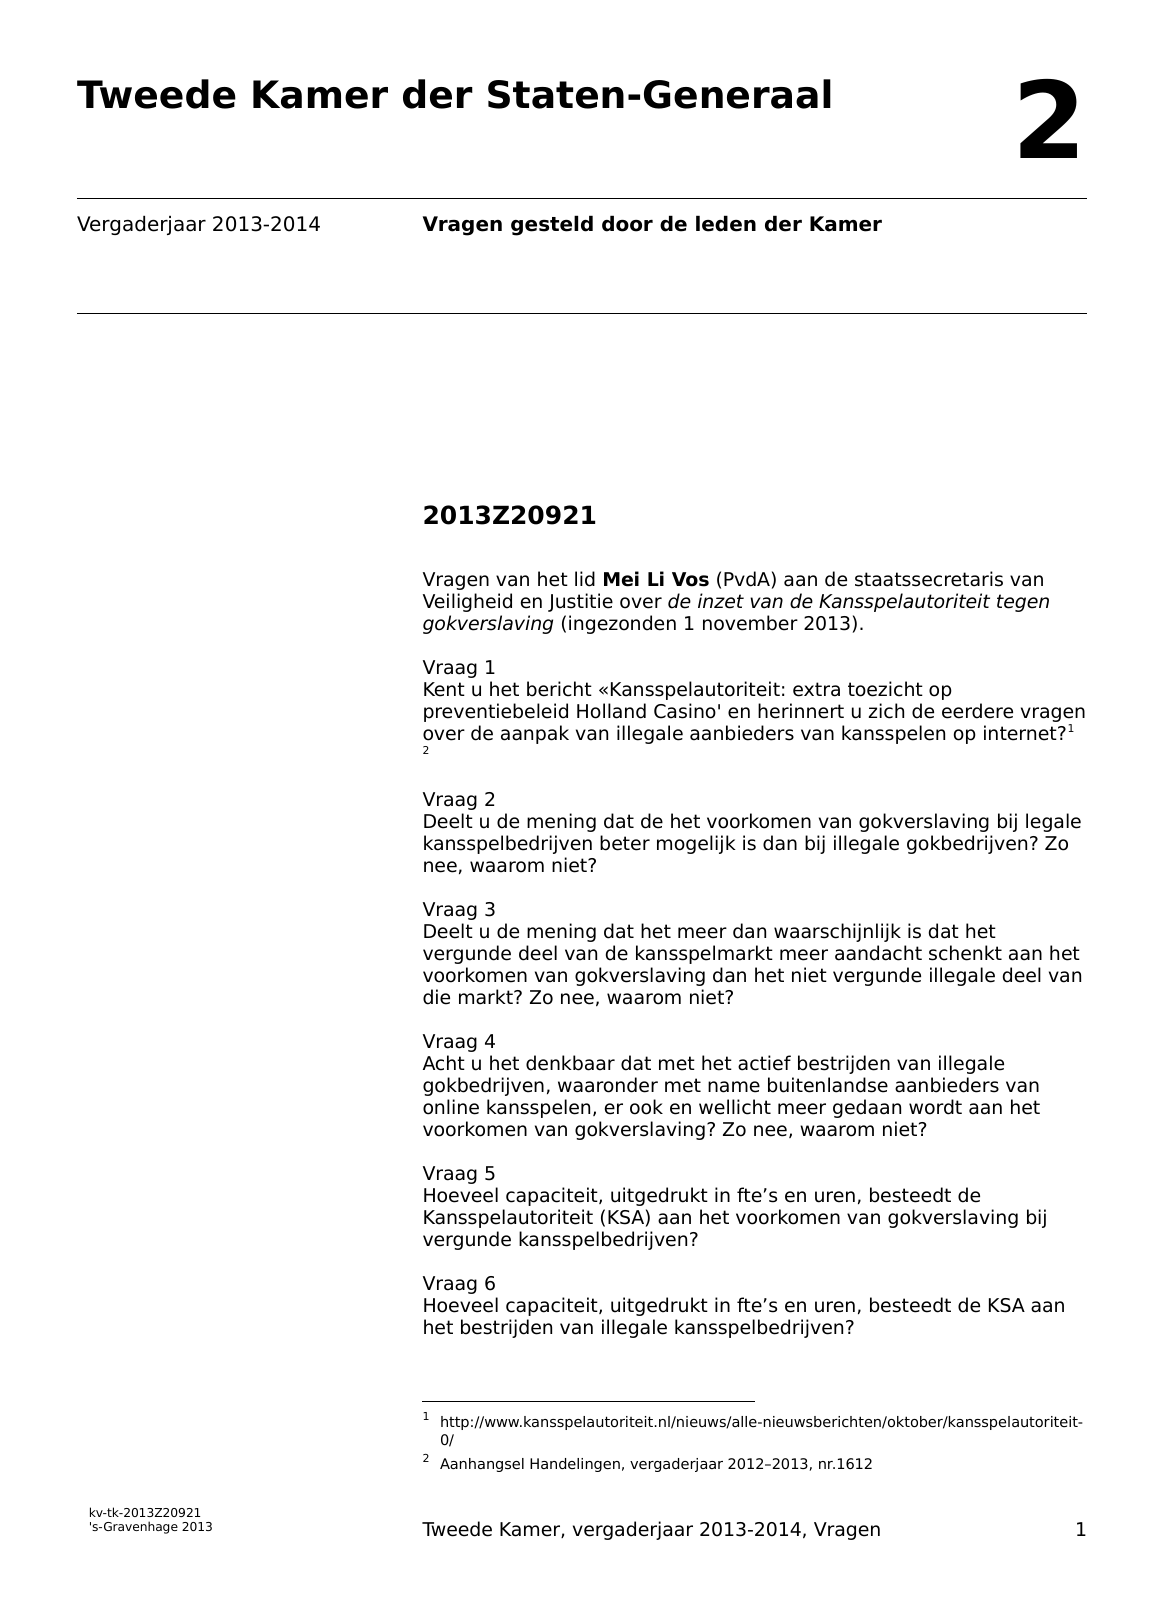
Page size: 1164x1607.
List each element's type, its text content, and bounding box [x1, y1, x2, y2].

text Hoeveel capaciteit, uitgedrukt in fte’s en uren, besteedt de Kansspelautoriteit (KSA) aan het voorkomen van gokverslaving bij vergunde kansspelbedrijven? [422, 1185, 1087, 1251]
text kv-tk-2013Z20921 [88, 1506, 323, 1520]
text Deelt u de mening dat de het voorkomen van gokverslaving bij legale kansspelbedrijven beter mogelijk is dan bij illegale gokbedrijven? Zo nee, waarom niet? [422, 811, 1087, 877]
table_cell Vragen gesteld door de leden der Kamer [422, 199, 1087, 313]
text Vraag 2 [422, 789, 1087, 811]
text http://www.kansspelautoriteit.nl/nieuws/alle-nieuwsberichten/oktober/kansspelautoriteit-0/ [422, 1410, 1087, 1449]
text Deelt u de mening dat het meer dan waarschijnlijk is dat het vergunde deel van de kansspelmarkt meer aandacht schenkt aan het voorkomen van gokverslaving dan het niet vergunde illegale deel van die markt? Zo nee, waarom niet? [422, 921, 1087, 1009]
text Vraag 6 [422, 1273, 1087, 1295]
text Aanhangsel Handelingen, vergaderjaar 2012–2013, nr.1612 [422, 1452, 1087, 1474]
table_header Tweede Kamer der Staten-Generaal [77, 59, 886, 198]
text Acht u het denkbaar dat met het actief bestrijden van illegale gokbedrijven, waaronder met name buitenlandse aanbieders van online kansspelen, er ook en wellicht meer gedaan wordt aan het voorkomen van gokverslaving? Zo nee, waarom niet? [422, 1053, 1087, 1141]
text Vraag 3 [422, 899, 1087, 921]
text Hoeveel capaciteit, uitgedrukt in fte’s en uren, besteedt de KSA aan het bestrijden van illegale kansspelbedrijven? [422, 1295, 1087, 1339]
text Vraag 1 [422, 657, 1087, 679]
text 2013Z20921 [422, 501, 1087, 531]
text 's-Gravenhage 2013 [88, 1520, 323, 1534]
text Vraag 4 [422, 1031, 1087, 1053]
table_cell Vergaderjaar 2013-2014 [77, 199, 422, 313]
table_header 2 [886, 59, 1087, 198]
text Vragen van het lid Mei Li Vos (PvdA) aan de staatssecretaris van Veiligheid en Justitie over de inzet van de Kansspelautoriteit tegen gokverslaving (ingezonden 1 november 2013). [422, 569, 1087, 635]
text Kent u het bericht «Kansspelautoriteit: extra toezicht op preventiebeleid Holland Casino' en herinnert u zich de eerdere vragen over de aanpak van illegale aanbieders van kansspelen op internet? [422, 679, 1087, 767]
text Vraag 5 [422, 1163, 1087, 1185]
